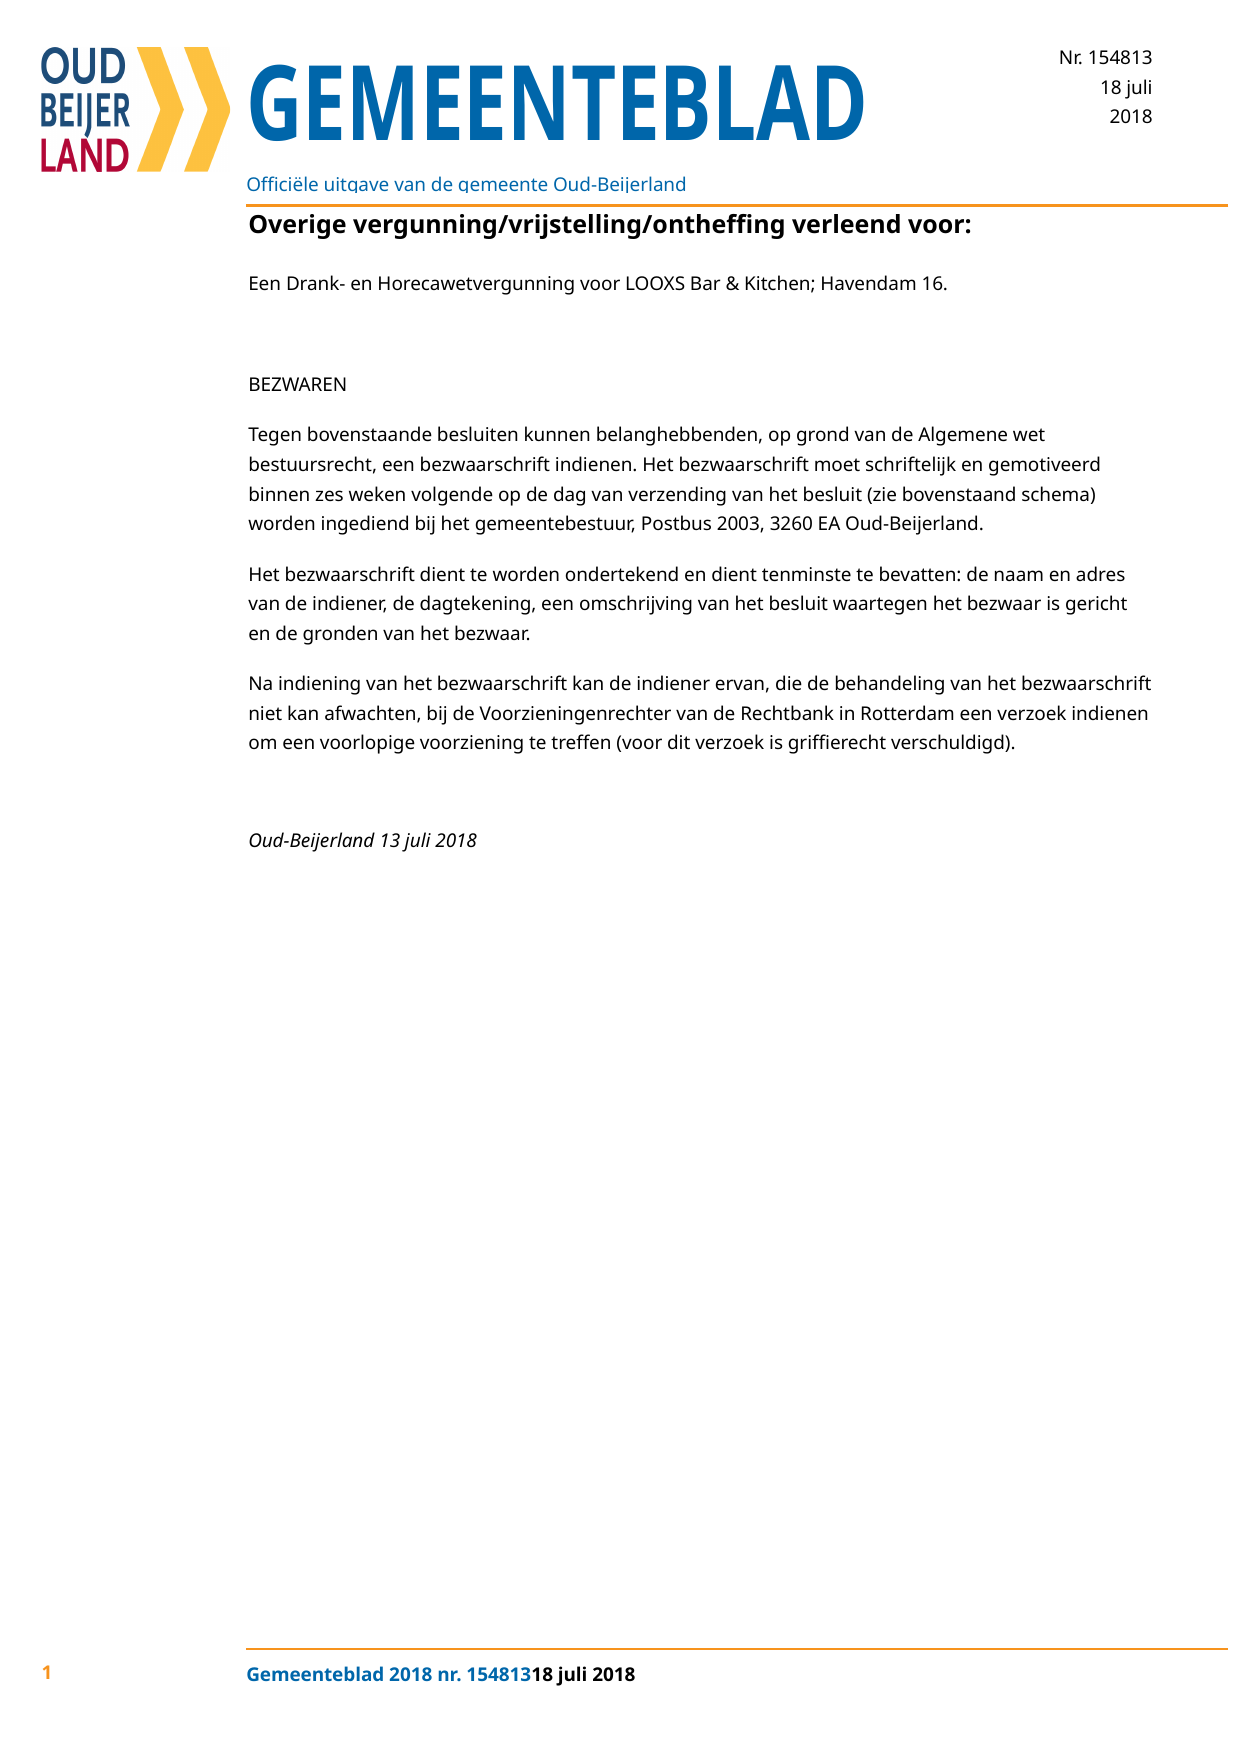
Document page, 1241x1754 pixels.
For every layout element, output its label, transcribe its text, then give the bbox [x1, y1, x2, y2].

picture [41, 47, 231, 172]
text Oud-Beijerland 13 juli 2018 [248, 828, 1152, 853]
text Tegen bovenstaande besluiten kunnen belanghebbenden, op grond van de Algemene wet bestuursrecht, een bezwaarschrift indienen. Het bezwaarschrift moet schriftelijk en gemotiveerd binnen zes weken volgende op de dag van verzending van het besluit (zie bovenstaand schema) worden ingediend bij het gemeentebestuur, Postbus 2003, 3260 EA Oud-Beijerland. [248, 422, 1152, 536]
text Een Drank- en Horecawetvergunning voor LOOXS Bar & Kitchen; Havendam 16. [248, 270, 1152, 296]
text BEZWAREN [248, 371, 1152, 397]
text Het bezwaarschrift dient te worden ondertekend en dient tenminste te bevatten: de naam en adres van de indiener, de dagtekening, een omschrijving van het besluit waartegen het bezwaar is gericht en de gronden van het bezwaar. [248, 561, 1152, 646]
text Overige vergunning/vrijstelling/ontheffing verleend voor: [248, 207, 1152, 241]
text Na indiening van het bezwaarschrift kan de indiener ervan, die de behandeling van het bezwaarschrift niet kan afwachten, bij de Voorzieningenrechter van de Rechtbank in Rotterdam een verzoek indienen om een voorlopige voorziening te treffen (voor dit verzoek is griffierecht verschuldigd). [248, 670, 1152, 755]
